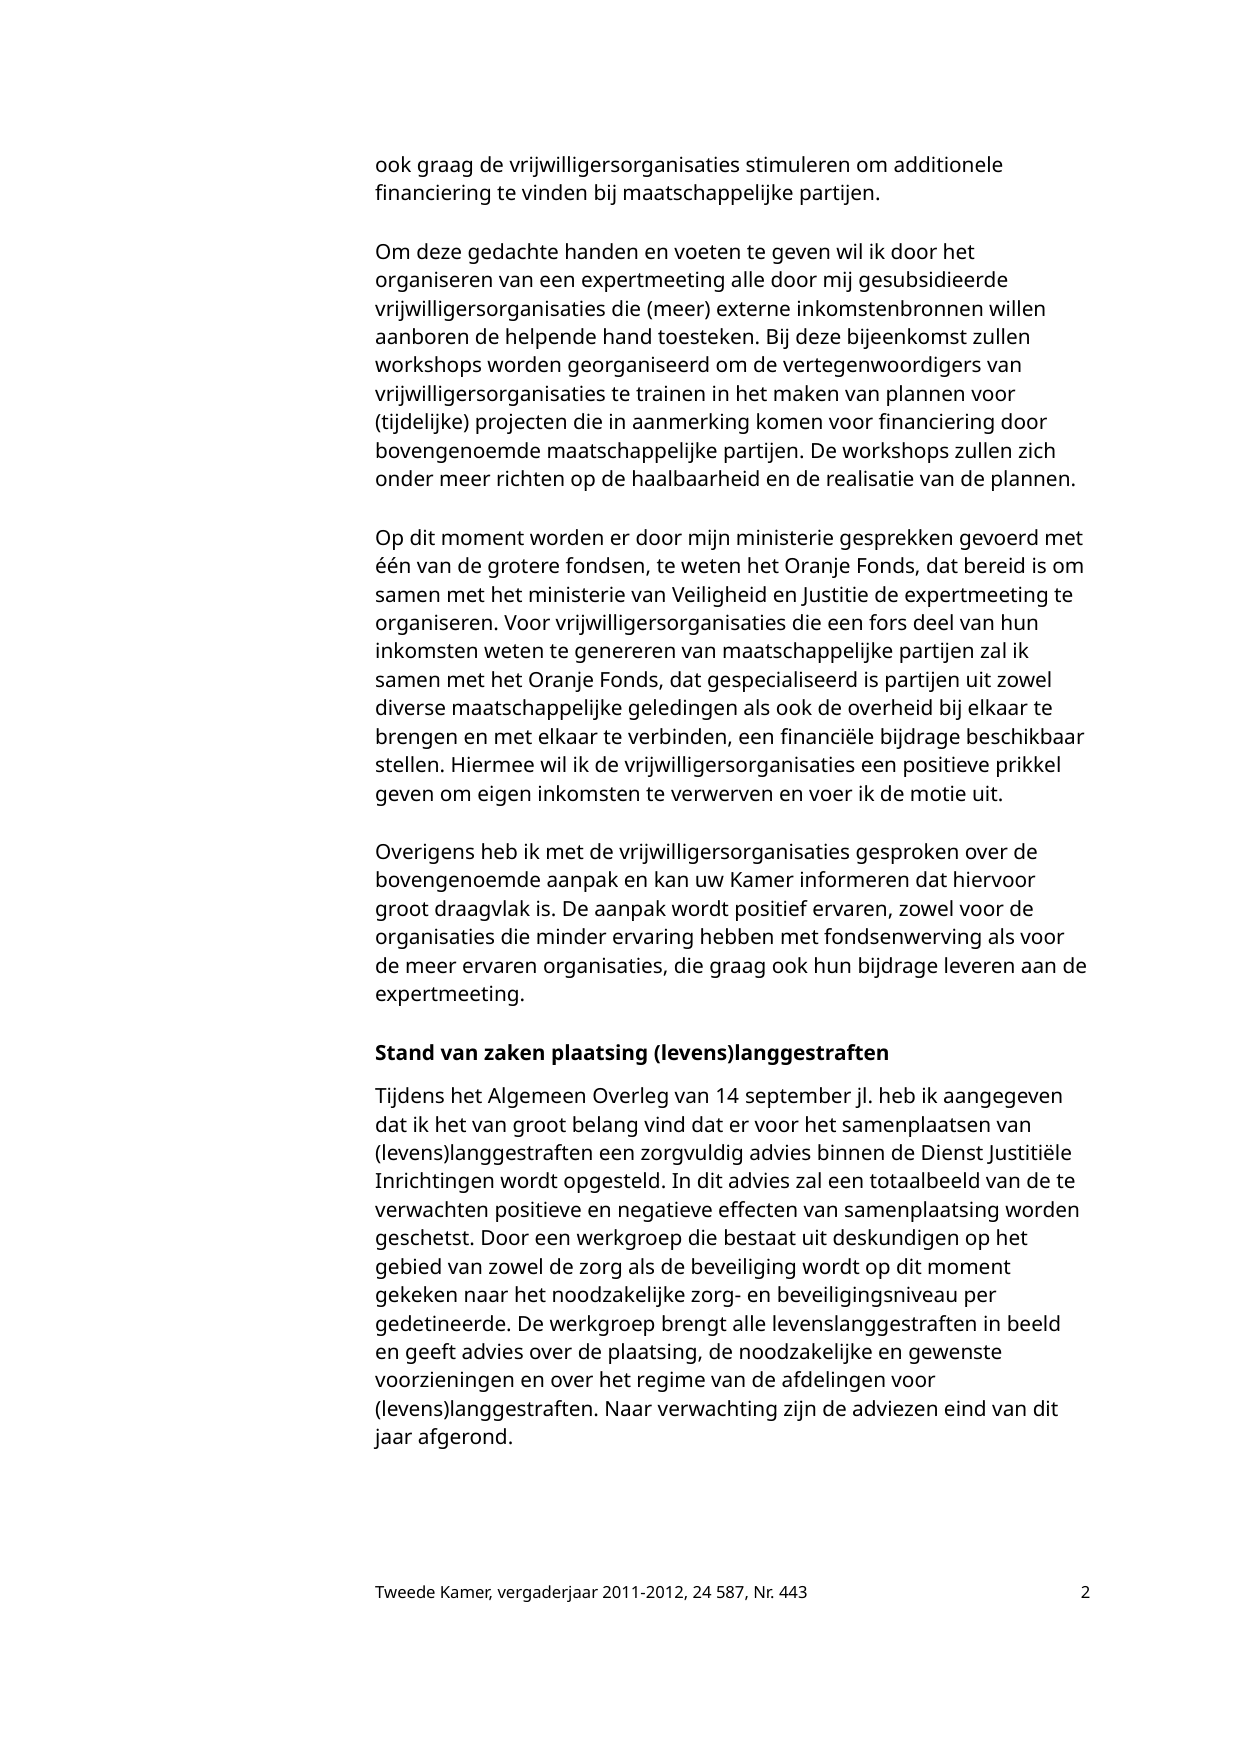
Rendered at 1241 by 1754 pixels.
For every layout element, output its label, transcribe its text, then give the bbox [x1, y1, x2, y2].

text Stand van zaken plaatsing (levens)langgestraften [375, 1038, 1090, 1066]
text ook graag de vrijwilligersorganisaties stimuleren om additionele financiering te vinden bij maatschappelijke partijen. [375, 150, 1090, 207]
text Overigens heb ik met de vrijwilligersorganisaties gesproken over de bovengenoemde aanpak en kan uw Kamer informeren dat hiervoor groot draagvlak is. De aanpak wordt positief ervaren, zowel voor de organisaties die minder ervaring hebben met fondsenwerving als voor de meer ervaren organisaties, die graag ook hun bijdrage leveren aan de expertmeeting. [375, 837, 1090, 1008]
text Om deze gedachte handen en voeten te geven wil ik door het organiseren van een expertmeeting alle door mij gesubsidieerde vrijwilligersorganisaties die (meer) externe inkomstenbronnen willen aanboren de helpende hand toesteken. Bij deze bijeenkomst zullen workshops worden georganiseerd om de vertegenwoordigers van vrijwilligersorganisaties te trainen in het maken van plannen voor (tijdelijke) projecten die in aanmerking komen voor financiering door bovengenoemde maatschappelijke partijen. De workshops zullen zich onder meer richten op de haalbaarheid en de realisatie van de plannen. [375, 237, 1090, 493]
text Tijdens het Algemeen Overleg van 14 september jl. heb ik aangegeven dat ik het van groot belang vind dat er voor het samenplaatsen van (levens)langgestraften een zorgvuldig advies binnen de Dienst Justitiële Inrichtingen wordt opgesteld. In dit advies zal een totaalbeeld van de te verwachten positieve en negatieve effecten van samenplaatsing worden geschetst. Door een werkgroep die bestaat uit deskundigen op het gebied van zowel de zorg als de beveiliging wordt op dit moment gekeken naar het noodzakelijke zorg- en beveiligingsniveau per gedetineerde. De werkgroep brengt alle levenslanggestraften in beeld en geeft advies over de plaatsing, de noodzakelijke en gewenste voorzieningen en over het regime van de afdelingen voor (levens)langgestraften. Naar verwachting zijn de adviezen eind van dit jaar afgerond. [375, 1081, 1090, 1451]
text Op dit moment worden er door mijn ministerie gesprekken gevoerd met één van de grotere fondsen, te weten het Oranje Fonds, dat bereid is om samen met het ministerie van Veiligheid en Justitie de expertmeeting te organiseren. Voor vrijwilligersorganisaties die een fors deel van hun inkomsten weten te genereren van maatschappelijke partijen zal ik samen met het Oranje Fonds, dat gespecialiseerd is partijen uit zowel diverse maatschappelijke geledingen als ook de overheid bij elkaar te brengen en met elkaar te verbinden, een financiële bijdrage beschikbaar stellen. Hiermee wil ik de vrijwilligersorganisaties een positieve prikkel geven om eigen inkomsten te verwerven en voer ik de motie uit. [375, 523, 1090, 807]
